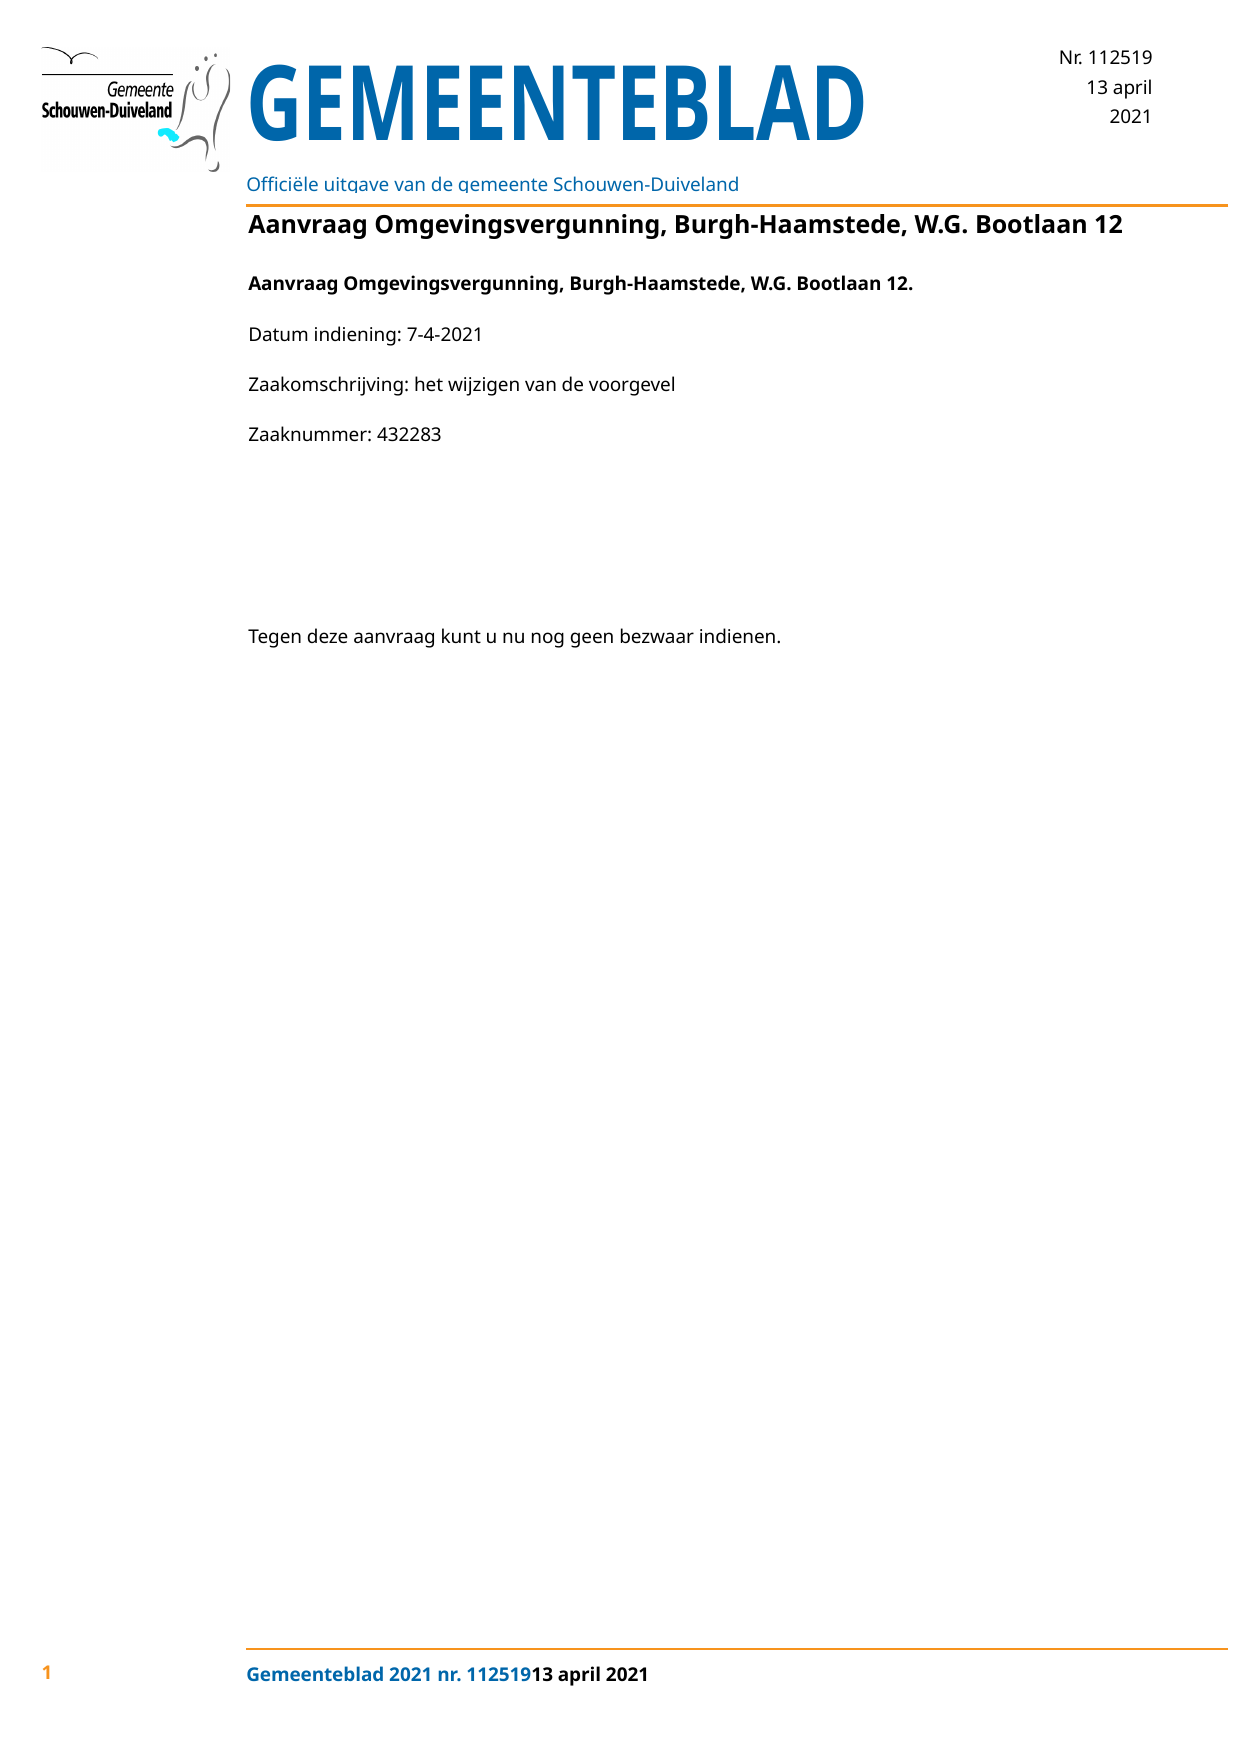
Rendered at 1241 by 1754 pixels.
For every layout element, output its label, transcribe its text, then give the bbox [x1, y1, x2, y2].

text Zaaknummer: 432283 [248, 422, 1152, 447]
text Tegen deze aanvraag kunt u nu nog geen bezwaar indienen. [248, 623, 1152, 649]
text Datum indiening: 7-4-2021 [248, 321, 1152, 346]
text Aanvraag Omgevingsvergunning, Burgh-Haamstede, W.G. Bootlaan 12. [248, 270, 1152, 296]
text Zaakomschrijving: het wijzigen van de voorgevel [248, 371, 1152, 397]
text Aanvraag Omgevingsvergunning, Burgh-Haamstede, W.G. Bootlaan 12 [248, 207, 1152, 241]
picture [41, 47, 231, 172]
